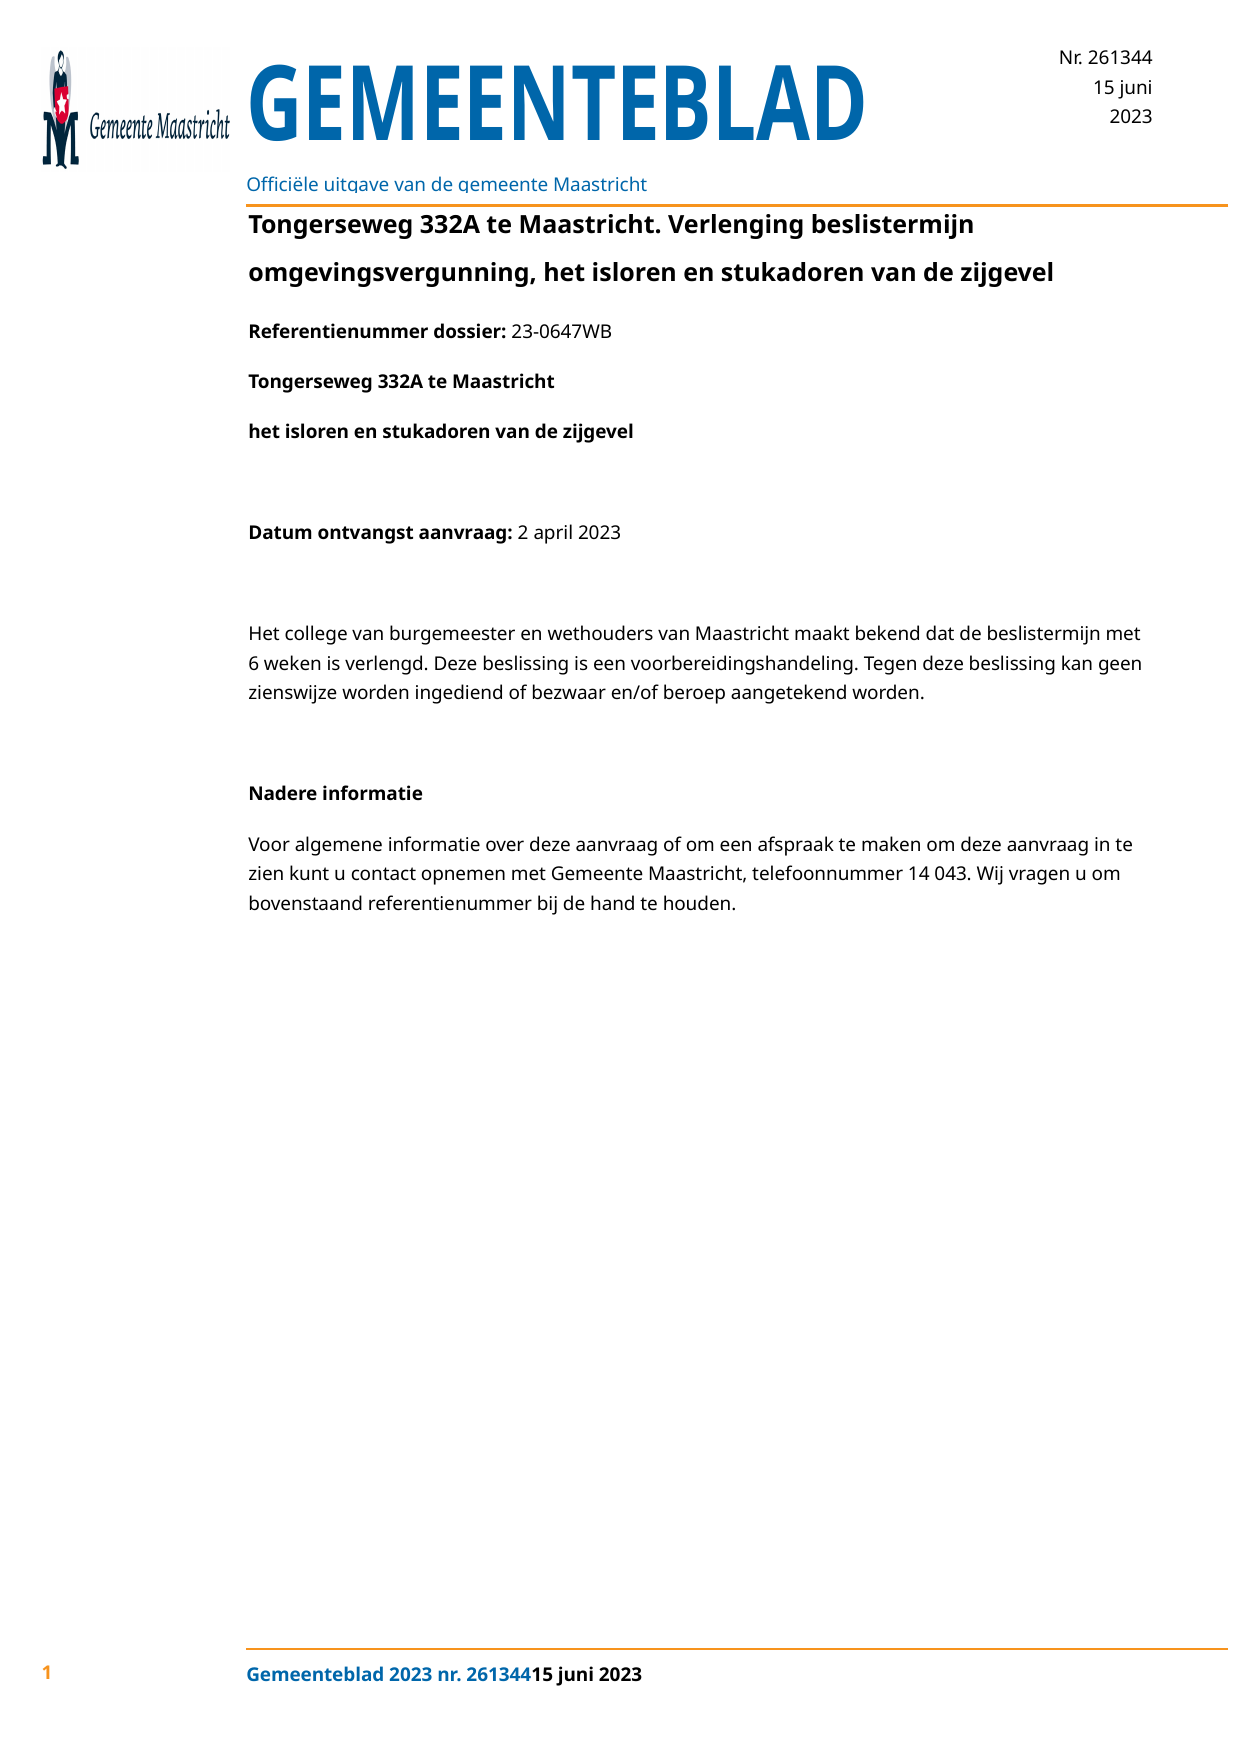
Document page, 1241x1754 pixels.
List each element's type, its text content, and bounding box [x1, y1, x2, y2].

text Tongerseweg 332A te Maastricht [248, 368, 1152, 394]
text Tongerseweg 332A te Maastricht. Verlenging beslistermijn omgevingsvergunning, het isloren en stukadoren van de zijgevel [248, 207, 1152, 288]
text Het college van burgemeester en wethouders van Maastricht maakt bekend dat de beslistermijn met 6 weken is verlengd. Deze beslissing is een voorbereidingshandeling. Tegen deze beslissing kan geen zienswijze worden ingediend of bezwaar en/of beroep aangetekend worden. [248, 620, 1152, 705]
text Nadere informatie [248, 780, 1152, 806]
text het isloren en stukadoren van de zijgevel [248, 419, 1152, 444]
text Voor algemene informatie over deze aanvraag of om een afspraak te maken om deze aanvraag in te zien kunt u contact opnemen met Gemeente Maastricht, telefoonnummer 14 043. Wij vragen u om bovenstaand referentienummer bij de hand te houden. [248, 831, 1152, 916]
text Datum ontvangst aanvraag: 2 april 2023 [248, 519, 1152, 545]
text Referentienummer dossier: 23-0647WB [248, 318, 1152, 344]
picture [41, 47, 231, 172]
